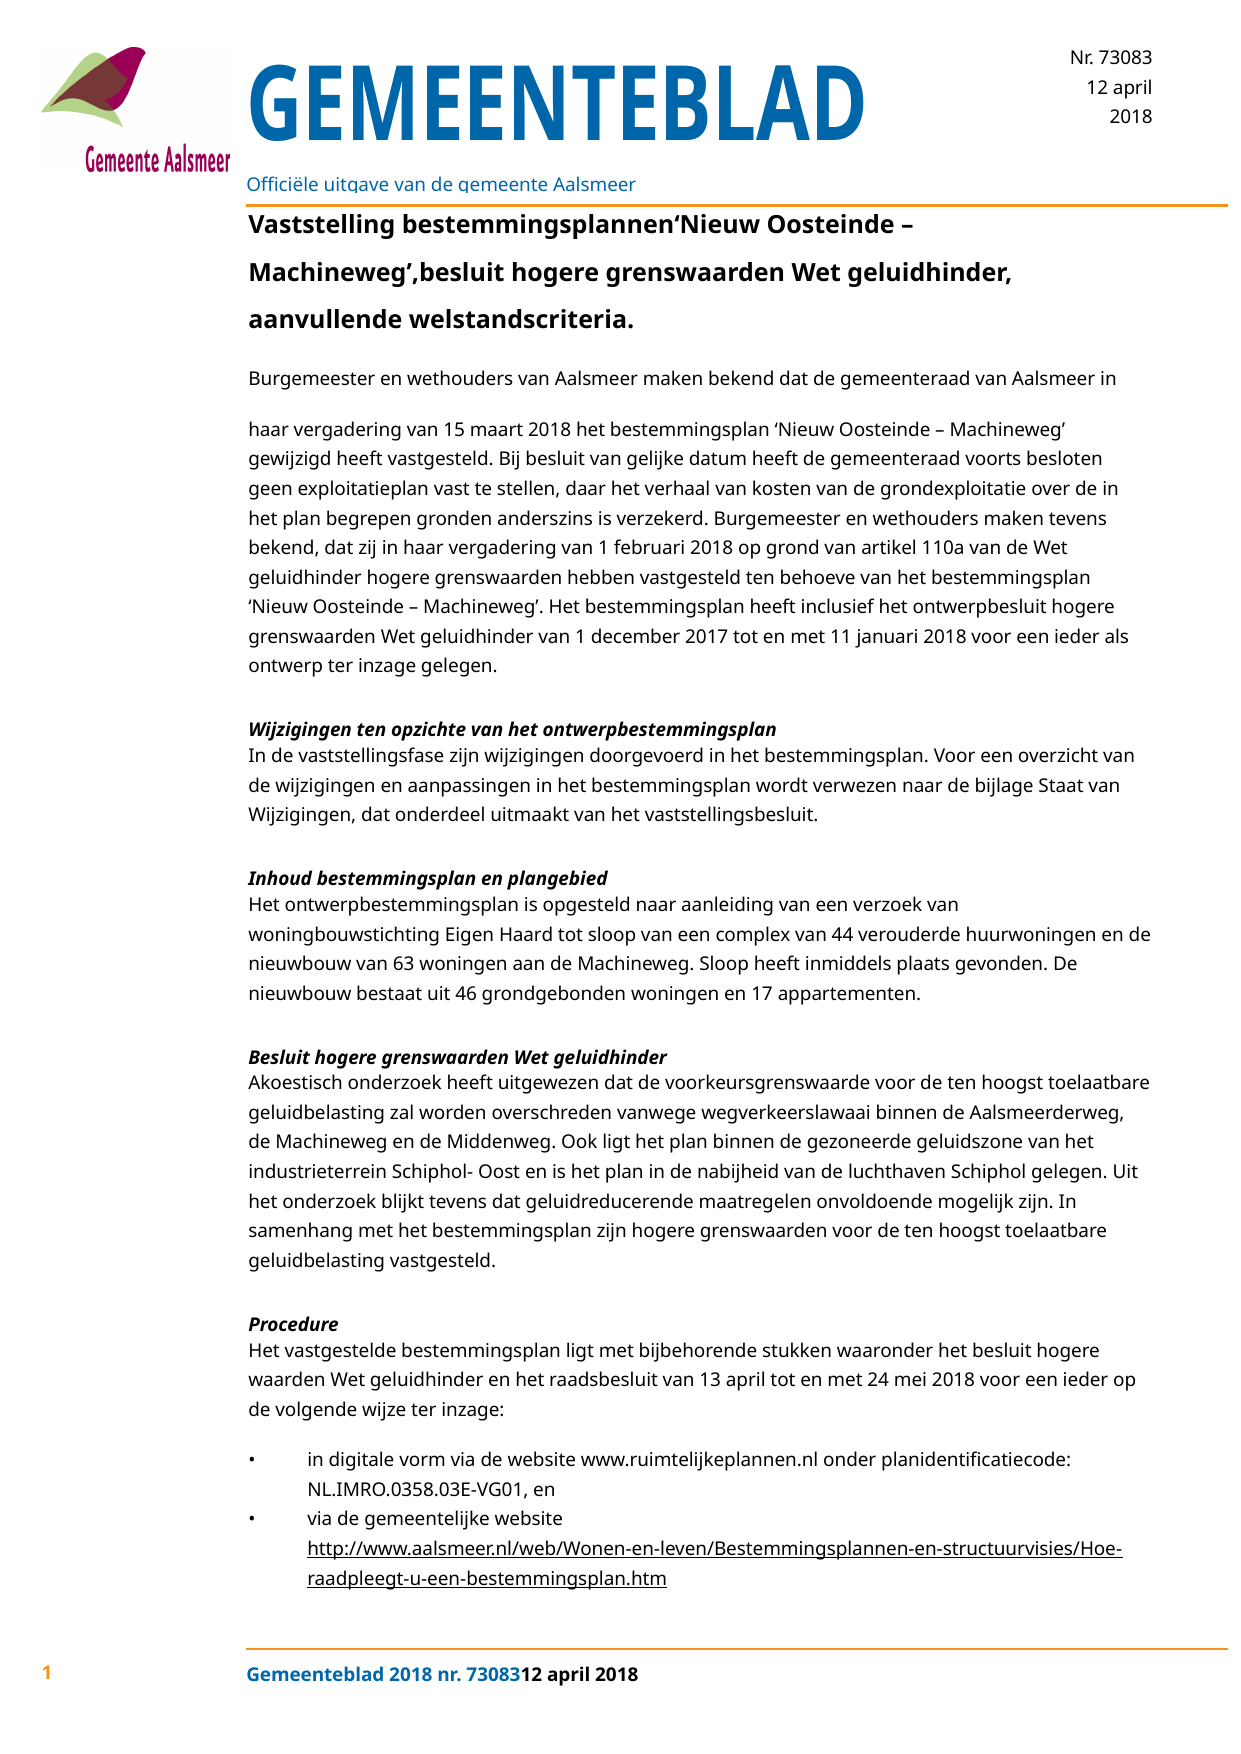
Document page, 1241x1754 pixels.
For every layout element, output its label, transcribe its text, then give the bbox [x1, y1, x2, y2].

text Burgemeester en wethouders van Aalsmeer maken bekend dat de gemeenteraad van Aalsmeer in [248, 366, 1152, 391]
list in digitale vorm via de website www.ruimtelijkeplannen.nl onder planidentificatiecode: NL.IMRO.0358.03E-VG01, en [248, 1446, 1152, 1502]
text Wijzigingen ten opzichte van het ontwerpbestemmingsplan [248, 717, 1152, 742]
text Vaststelling bestemmingsplannen‘Nieuw Oosteinde – Machineweg’,besluit hogere grenswaarden Wet geluidhinder, aanvullende welstandscriteria. [248, 207, 1152, 336]
text Besluit hogere grenswaarden Wet geluidhinder [248, 1044, 1152, 1069]
text haar vergadering van 15 maart 2018 het bestemmingsplan ‘Nieuw Oosteinde – Machineweg’ gewijzigd heeft vastgesteld. Bij besluit van gelijke datum heeft de gemeenteraad voorts besloten geen exploitatieplan vast te stellen, daar het verhaal van kosten van de grondexploitatie over de in het plan begrepen gronden anderszins is verzekerd. Burgemeester en wethouders maken tevens bekend, dat zij in haar vergadering van 1 februari 2018 op grond van artikel 110a van de Wet geluidhinder hogere grenswaarden hebben vastgesteld ten behoeve van het bestemmingsplan ‘Nieuw Oosteinde – Machineweg’. Het bestemmingsplan heeft inclusief het ontwerpbesluit hogere grenswaarden Wet geluidhinder van 1 december 2017 tot en met 11 januari 2018 voor een ieder als ontwerp ter inzage gelegen. [248, 416, 1152, 678]
text Het ontwerpbestemmingsplan is opgesteld naar aanleiding van een verzoek van woningbouwstichting Eigen Haard tot sloop van een complex van 44 verouderde huurwoningen en de nieuwbouw van 63 woningen aan de Machineweg. Sloop heeft inmiddels plaats gevonden. De nieuwbouw bestaat uit 46 grondgebonden woningen en 17 appartementen. [248, 891, 1152, 1006]
text Het vastgestelde bestemmingsplan ligt met bijbehorende stukken waaronder het besluit hogere waarden Wet geluidhinder en het raadsbesluit van 13 april tot en met 24 mei 2018 voor een ieder op de volgende wijze ter inzage: [248, 1337, 1152, 1422]
list via de gemeentelijke website http://www.aalsmeer.nl/web/Wonen-en-leven/Bestemmingsplannen-en-structuurvisies/Hoe-raadpleegt-u-een-bestemmingsplan.htm [248, 1506, 1152, 1590]
text Inhoud bestemmingsplan en plangebied [248, 865, 1152, 891]
picture [41, 47, 231, 172]
text Procedure [248, 1311, 1152, 1337]
text Akoestisch onderzoek heeft uitgewezen dat de voorkeursgrenswaarde voor de ten hoogst toelaatbare geluidbelasting zal worden overschreden vanwege wegverkeerslawaai binnen de Aalsmeerderweg, de Machineweg en de Middenweg. Ook ligt het plan binnen de gezoneerde geluidszone van het industrieterrein Schiphol- Oost en is het plan in de nabijheid van de luchthaven Schiphol gelegen. Uit het onderzoek blijkt tevens dat geluidreducerende maatregelen onvoldoende mogelijk zijn. In samenhang met het bestemmingsplan zijn hogere grenswaarden voor de ten hoogst toelaatbare geluidbelasting vastgesteld. [248, 1069, 1152, 1273]
text In de vaststellingsfase zijn wijzigingen doorgevoerd in het bestemmingsplan. Voor een overzicht van de wijzigingen en aanpassingen in het bestemmingsplan wordt verwezen naar de bijlage Staat van Wijzigingen, dat onderdeel uitmaakt van het vaststellingsbesluit. [248, 742, 1152, 827]
